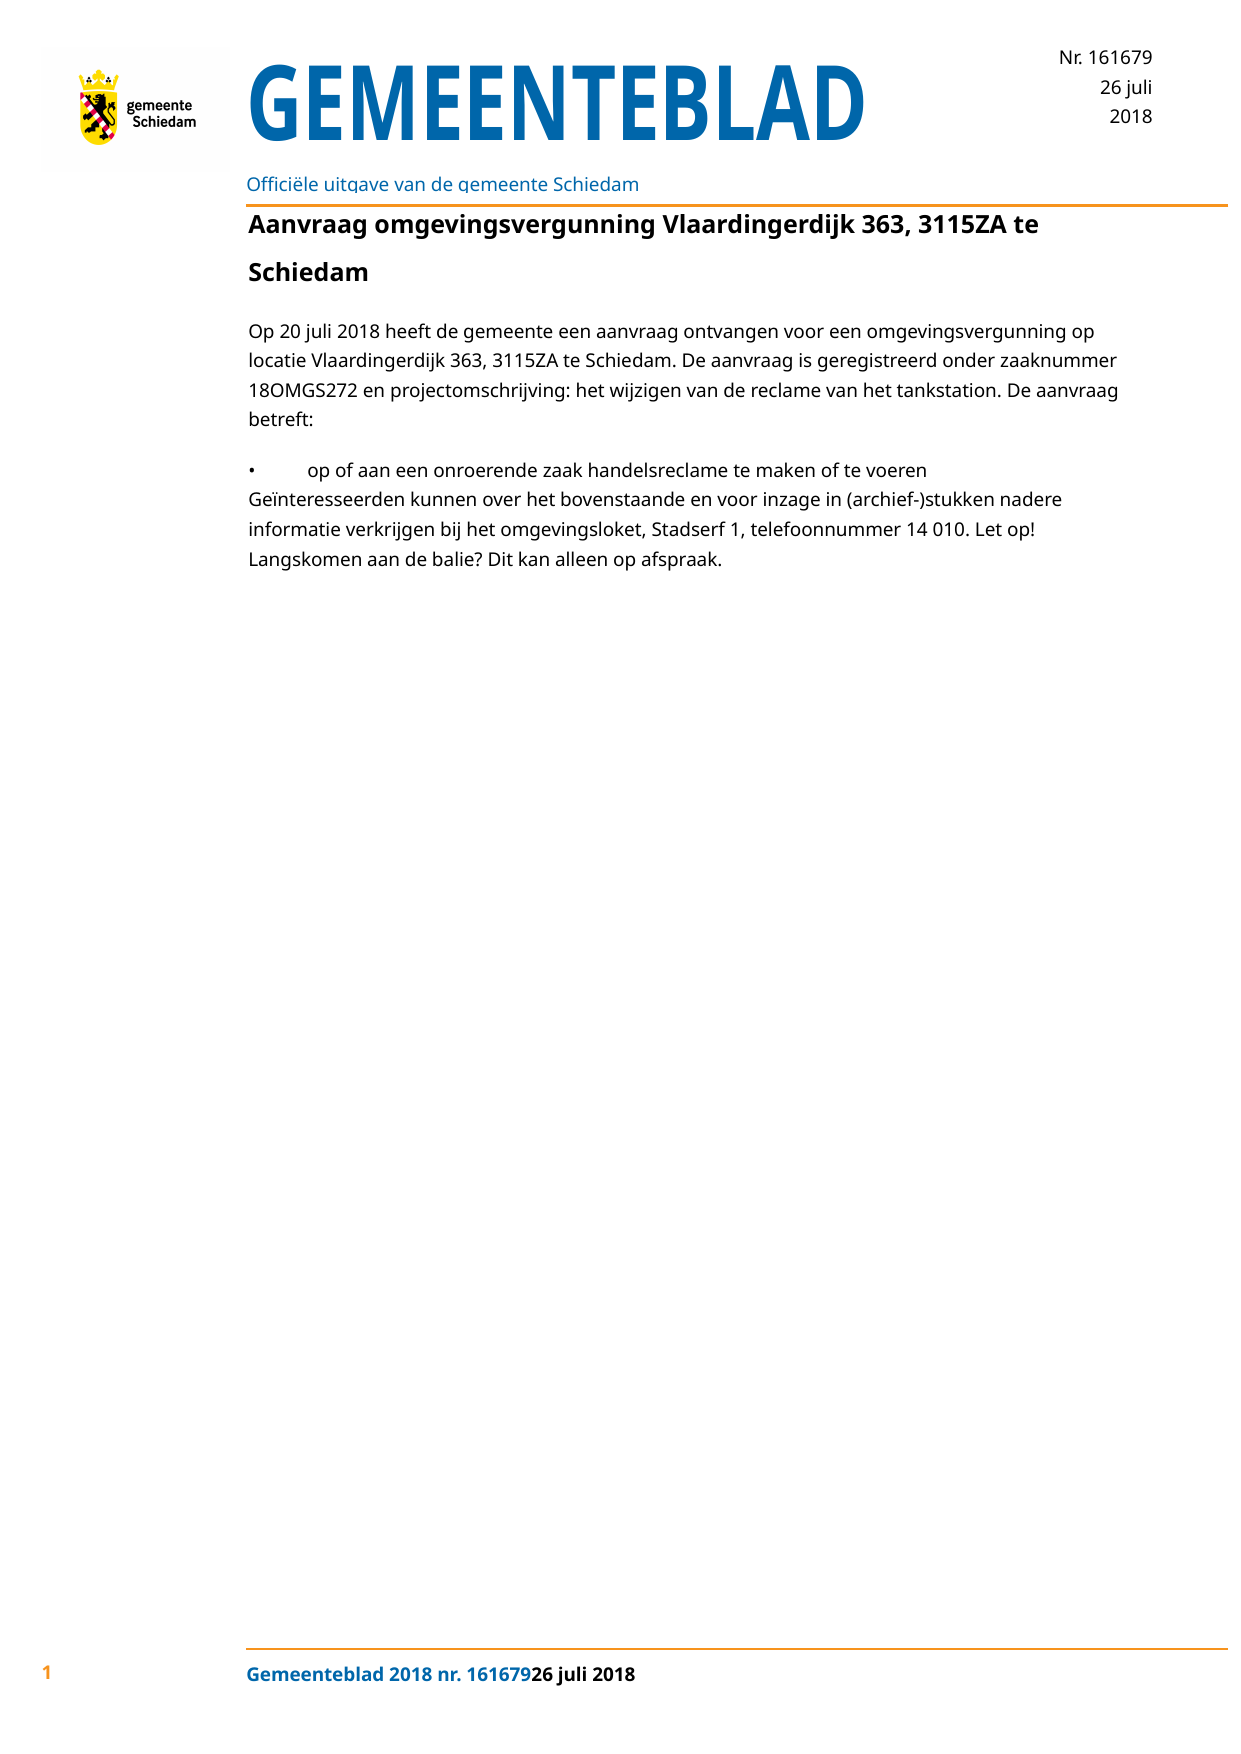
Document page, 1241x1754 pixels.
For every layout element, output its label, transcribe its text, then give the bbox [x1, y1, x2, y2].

text Geïnteresseerden kunnen over het bovenstaande en voor inzage in (archief-)stukken nadere informatie verkrijgen bij het omgevingsloket, Stadserf 1, telefoonnummer 14 010. Let op! Langskomen aan de balie? Dit kan alleen op afspraak. [248, 487, 1152, 572]
list op of aan een onroerende zaak handelsreclame te maken of te voeren [248, 457, 1152, 483]
text Aanvraag omgevingsvergunning Vlaardingerdijk 363, 3115ZA te Schiedam [248, 207, 1152, 288]
picture [41, 47, 231, 172]
text Op 20 juli 2018 heeft de gemeente een aanvraag ontvangen voor een omgevingsvergunning op locatie Vlaardingerdijk 363, 3115ZA te Schiedam. De aanvraag is geregistreerd onder zaaknummer 18OMGS272 en projectomschrijving: het wijzigen van de reclame van het tankstation. De aanvraag betreft: [248, 318, 1152, 432]
